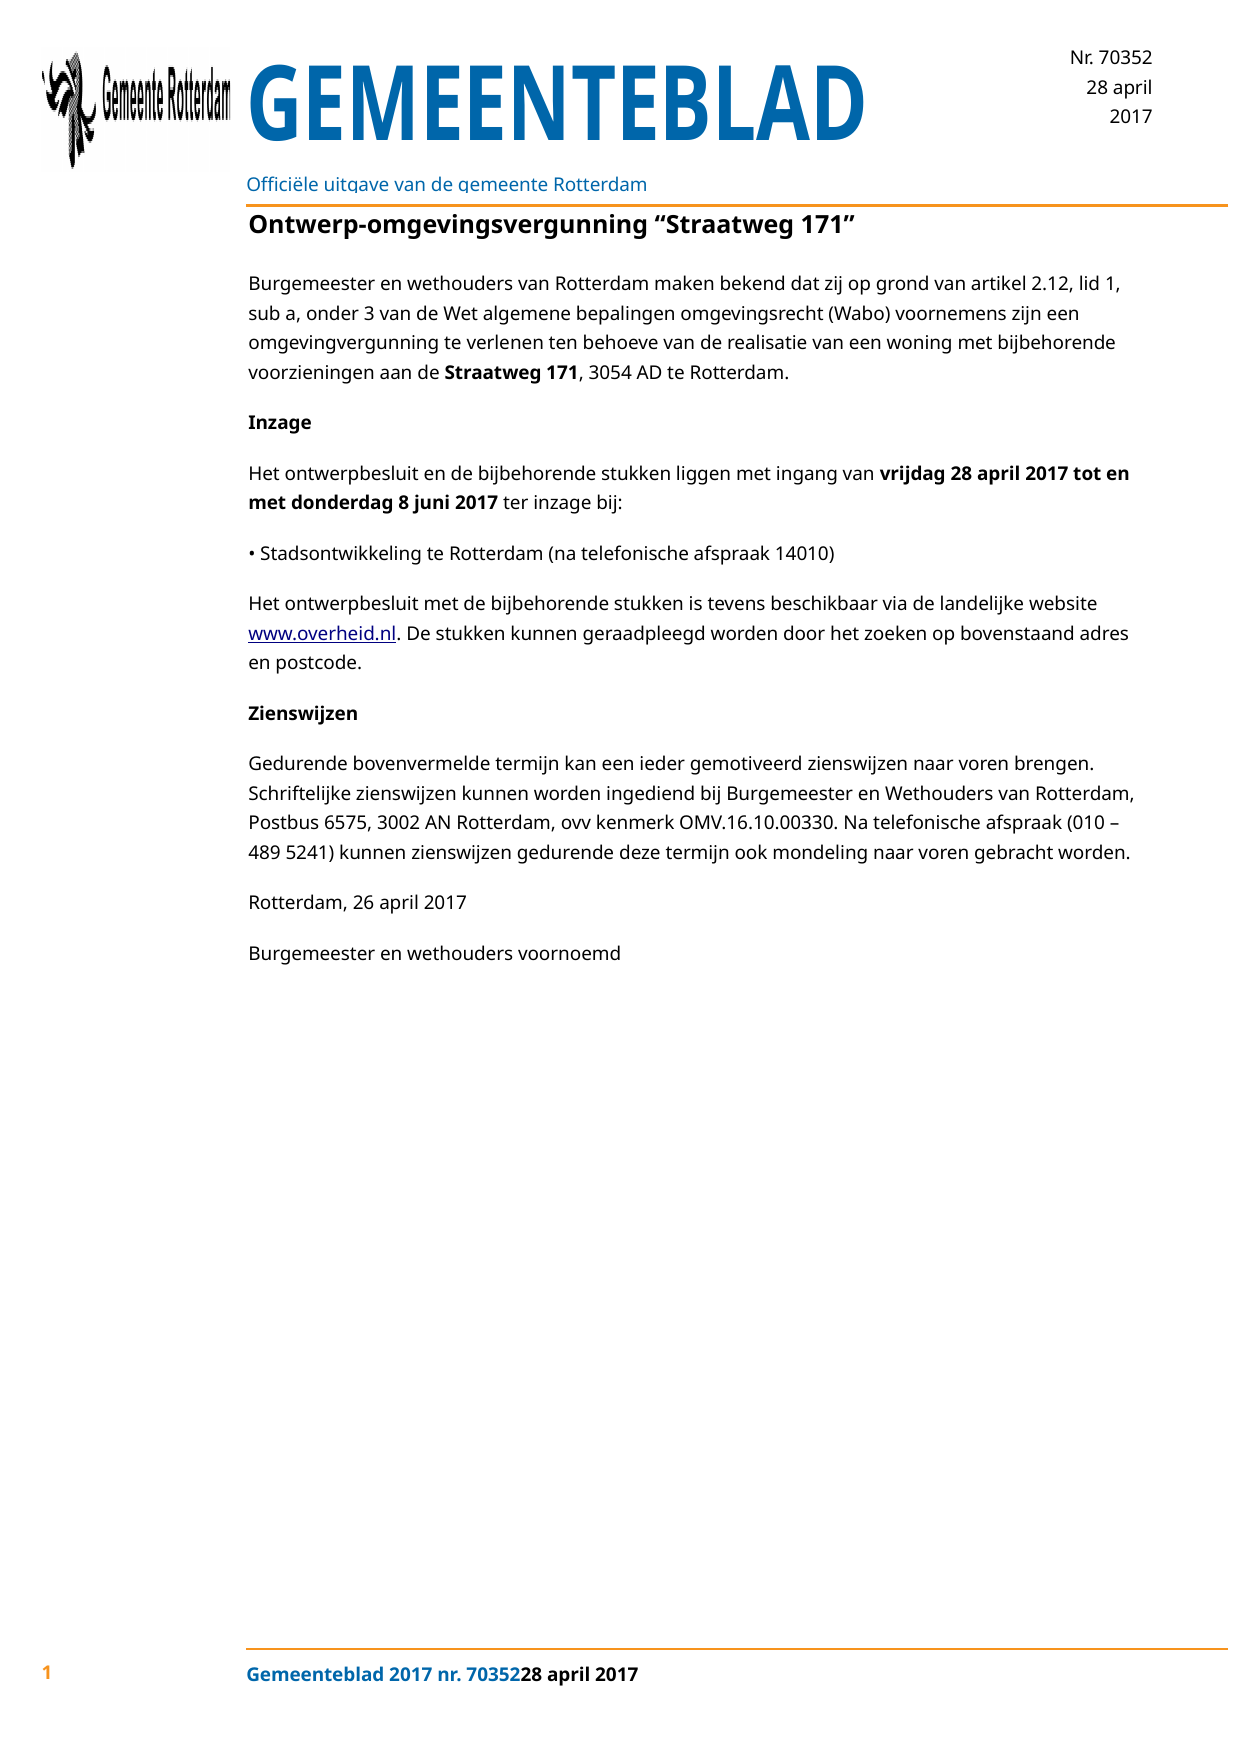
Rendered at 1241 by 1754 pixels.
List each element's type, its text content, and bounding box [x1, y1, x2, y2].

picture [41, 47, 231, 172]
text Gedurende bovenvermelde termijn kan een ieder gemotiveerd zienswijzen naar voren brengen. Schriftelijke zienswijzen kunnen worden ingediend bij Burgemeester en Wethouders van Rotterdam, Postbus 6575, 3002 AN Rotterdam, ovv kenmerk OMV.16.10.00330. Na telefonische afspraak (010 – 489 5241) kunnen zienswijzen gedurende deze termijn ook mondeling naar voren gebracht worden. [248, 750, 1152, 865]
text Rotterdam, 26 april 2017 [248, 889, 1152, 915]
text • Stadsontwikkeling te Rotterdam (na telefonische afspraak 14010) [248, 540, 1152, 566]
text Het ontwerpbesluit met de bijbehorende stukken is tevens beschikbaar via de landelijke website www.overheid.nl. De stukken kunnen geraadpleegd worden door het zoeken op bovenstaand adres en postcode. [248, 590, 1152, 675]
text Ontwerp-omgevingsvergunning “Straatweg 171” [248, 207, 1152, 241]
text Burgemeester en wethouders van Rotterdam maken bekend dat zij op grond van artikel 2.12, lid 1, sub a, onder 3 van de Wet algemene bepalingen omgevingsrecht (Wabo) voornemens zijn een omgevingvergunning te verlenen ten behoeve van de realisatie van een woning met bijbehorende voorzieningen aan de Straatweg 171, 3054 AD te Rotterdam. [248, 270, 1152, 385]
text Het ontwerpbesluit en de bijbehorende stukken liggen met ingang van vrijdag 28 april 2017 tot en met donderdag 8 juni 2017 ter inzage bij: [248, 460, 1152, 515]
text Inzage [248, 409, 1152, 435]
text Zienswijzen [248, 700, 1152, 726]
text Burgemeester en wethouders voornoemd [248, 940, 1152, 966]
